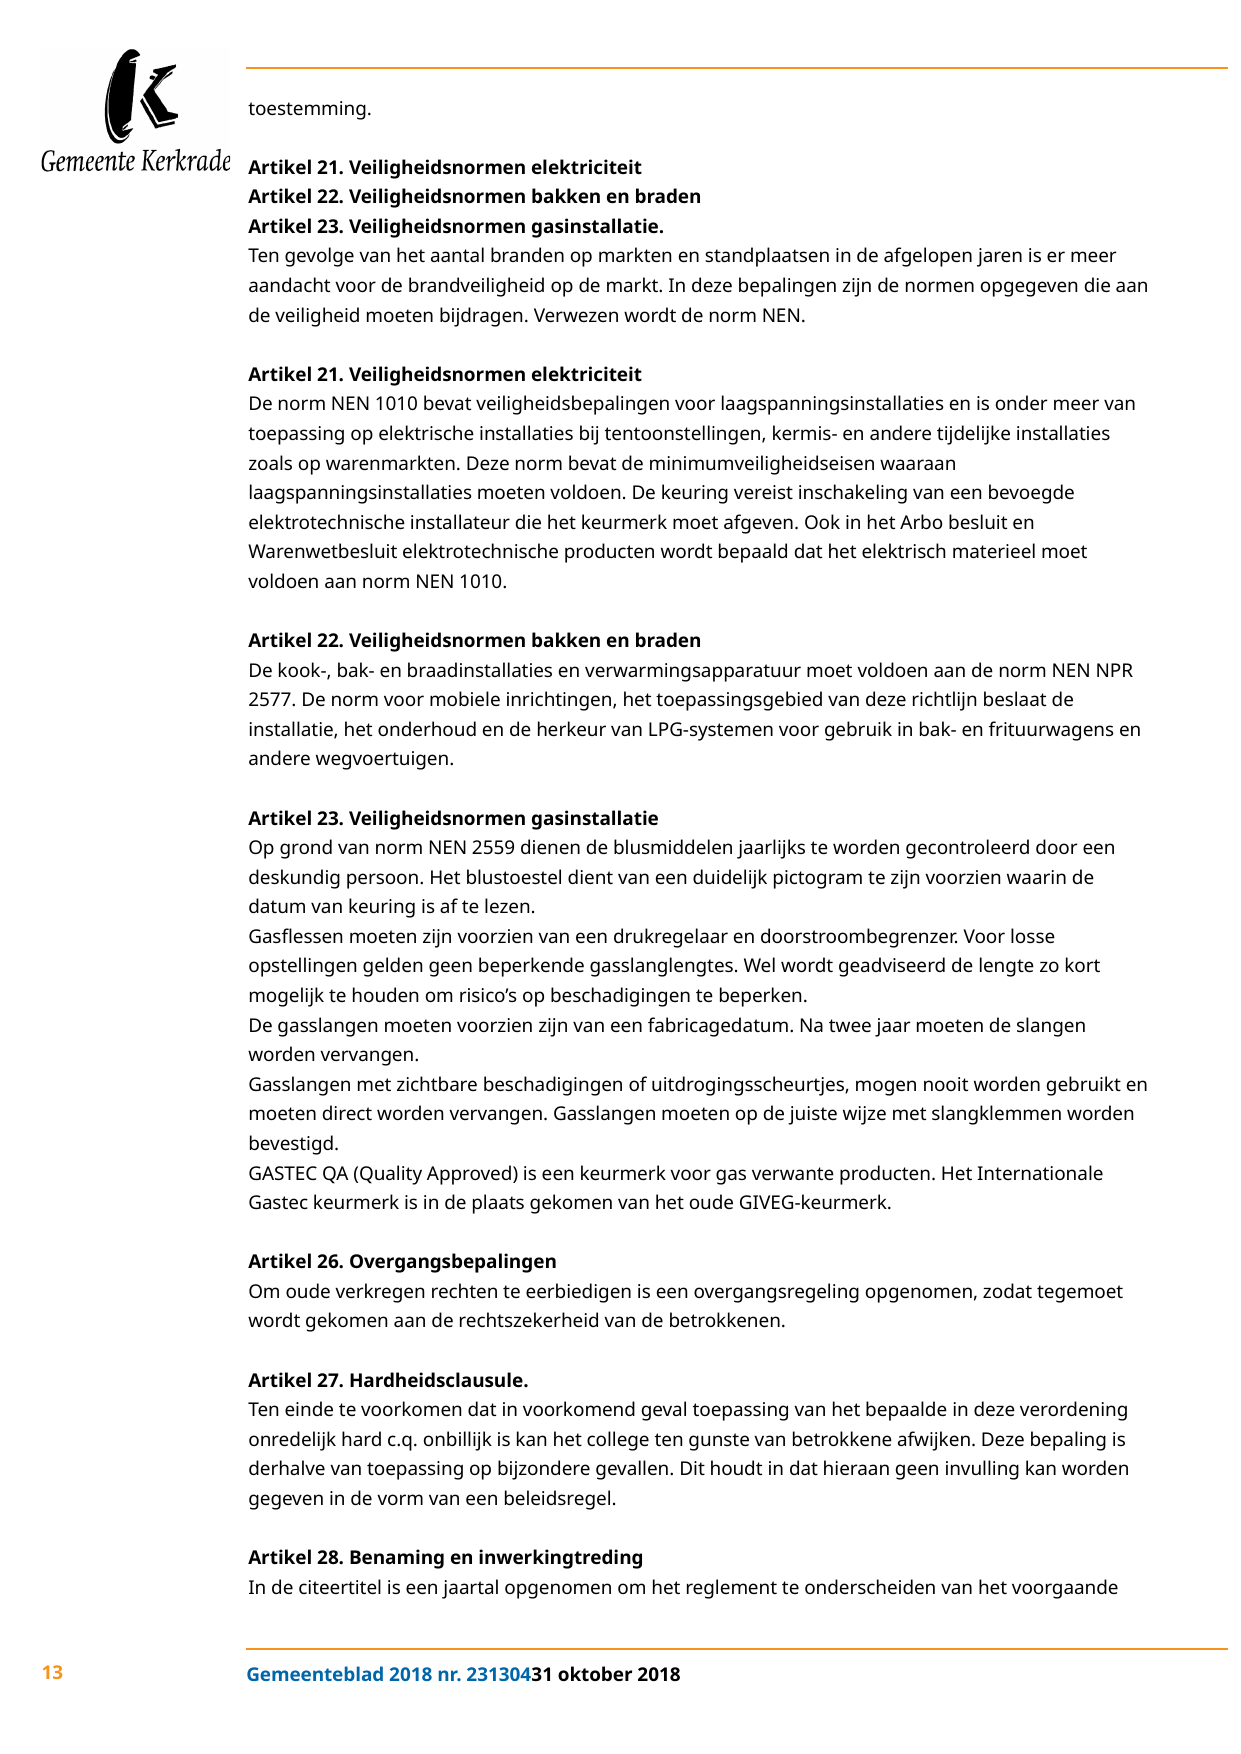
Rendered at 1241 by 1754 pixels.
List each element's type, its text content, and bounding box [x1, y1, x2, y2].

text Artikel 21. Veiligheidsnormen elektriciteit [248, 154, 1152, 180]
text Op grond van norm NEN 2559 dienen de blusmiddelen jaarlijks te worden gecontroleerd door een deskundig persoon. Het blustoestel dient van een duidelijk pictogram te zijn voorzien waarin de datum van keuring is af te lezen. [248, 834, 1152, 919]
text De kook-, bak- en braadinstallaties en verwarmingsapparatuur moet voldoen aan de norm NEN NPR 2577. De norm voor mobiele inrichtingen, het toepassingsgebied van deze richtlijn beslaat de installatie, het onderhoud en de herkeur van LPG-systemen voor gebruik in bak- en frituurwagens en andere wegvoertuigen. [248, 657, 1152, 771]
text In de citeertitel is een jaartal opgenomen om het reglement te onderscheiden van het voorgaande [248, 1574, 1152, 1600]
text Gasflessen moeten zijn voorzien van een drukregelaar en doorstroombegrenzer. Voor losse opstellingen gelden geen beperkende gasslanglengtes. Wel wordt geadviseerd de lengte zo kort mogelijk te houden om risico’s op beschadigingen te beperken. [248, 923, 1152, 1008]
text Gasslangen met zichtbare beschadigingen of uitdrogingsscheurtjes, mogen nooit worden gebruikt en moeten direct worden vervangen. Gasslangen moeten op de juiste wijze met slangklemmen worden bevestigd. [248, 1071, 1152, 1156]
text Artikel 23. Veiligheidsnormen gasinstallatie. [248, 213, 1152, 239]
text Artikel 21. Veiligheidsnormen elektriciteit [248, 361, 1152, 387]
text Ten gevolge van het aantal branden op markten en standplaatsen in de afgelopen jaren is er meer aandacht voor de brandveiligheid op de markt. In deze bepalingen zijn de normen opgegeven die aan de veiligheid moeten bijdragen. Verwezen wordt de norm NEN. [248, 243, 1152, 328]
text Om oude verkregen rechten te eerbiedigen is een overgangsregeling opgenomen, zodat tegemoet wordt gekomen aan de rechtszekerheid van de betrokkenen. [248, 1278, 1152, 1333]
picture [41, 47, 231, 172]
text Artikel 22. Veiligheidsnormen bakken en braden [248, 183, 1152, 209]
text Artikel 27. Hardheidsclausule. [248, 1367, 1152, 1393]
text De norm NEN 1010 bevat veiligheidsbepalingen voor laagspanningsinstallaties en is onder meer van toepassing op elektrische installaties bij tentoonstellingen, kermis- en andere tijdelijke installaties zoals op warenmarkten. Deze norm bevat de minimumveiligheidseisen waaraan laagspanningsinstallaties moeten voldoen. De keuring vereist inschakeling van een bevoegde elektrotechnische installateur die het keurmerk moet afgeven. Ook in het Arbo besluit en Warenwetbesluit elektrotechnische producten wordt bepaald dat het elektrisch materieel moet voldoen aan norm NEN 1010. [248, 391, 1152, 594]
text De gasslangen moeten voorzien zijn van een fabricagedatum. Na twee jaar moeten de slangen worden vervangen. [248, 1012, 1152, 1067]
text GASTEC QA (Quality Approved) is een keurmerk voor gas verwante producten. Het Internationale Gastec keurmerk is in de plaats gekomen van het oude GIVEG-keurmerk. [248, 1160, 1152, 1215]
text Artikel 28. Benaming en inwerkingtreding [248, 1544, 1152, 1570]
text toestemming. [248, 95, 1152, 121]
text Artikel 22. Veiligheidsnormen bakken en braden [248, 627, 1152, 653]
text Artikel 23. Veiligheidsnormen gasinstallatie [248, 805, 1152, 831]
text Artikel 26. Overgangsbepalingen [248, 1248, 1152, 1274]
text Ten einde te voorkomen dat in voorkomend geval toepassing van het bepaalde in deze verordening onredelijk hard c.q. onbillijk is kan het college ten gunste van betrokkene afwijken. Deze bepaling is derhalve van toepassing op bijzondere gevallen. Dit houdt in dat hieraan geen invulling kan worden gegeven in de vorm van een beleidsregel. [248, 1396, 1152, 1511]
